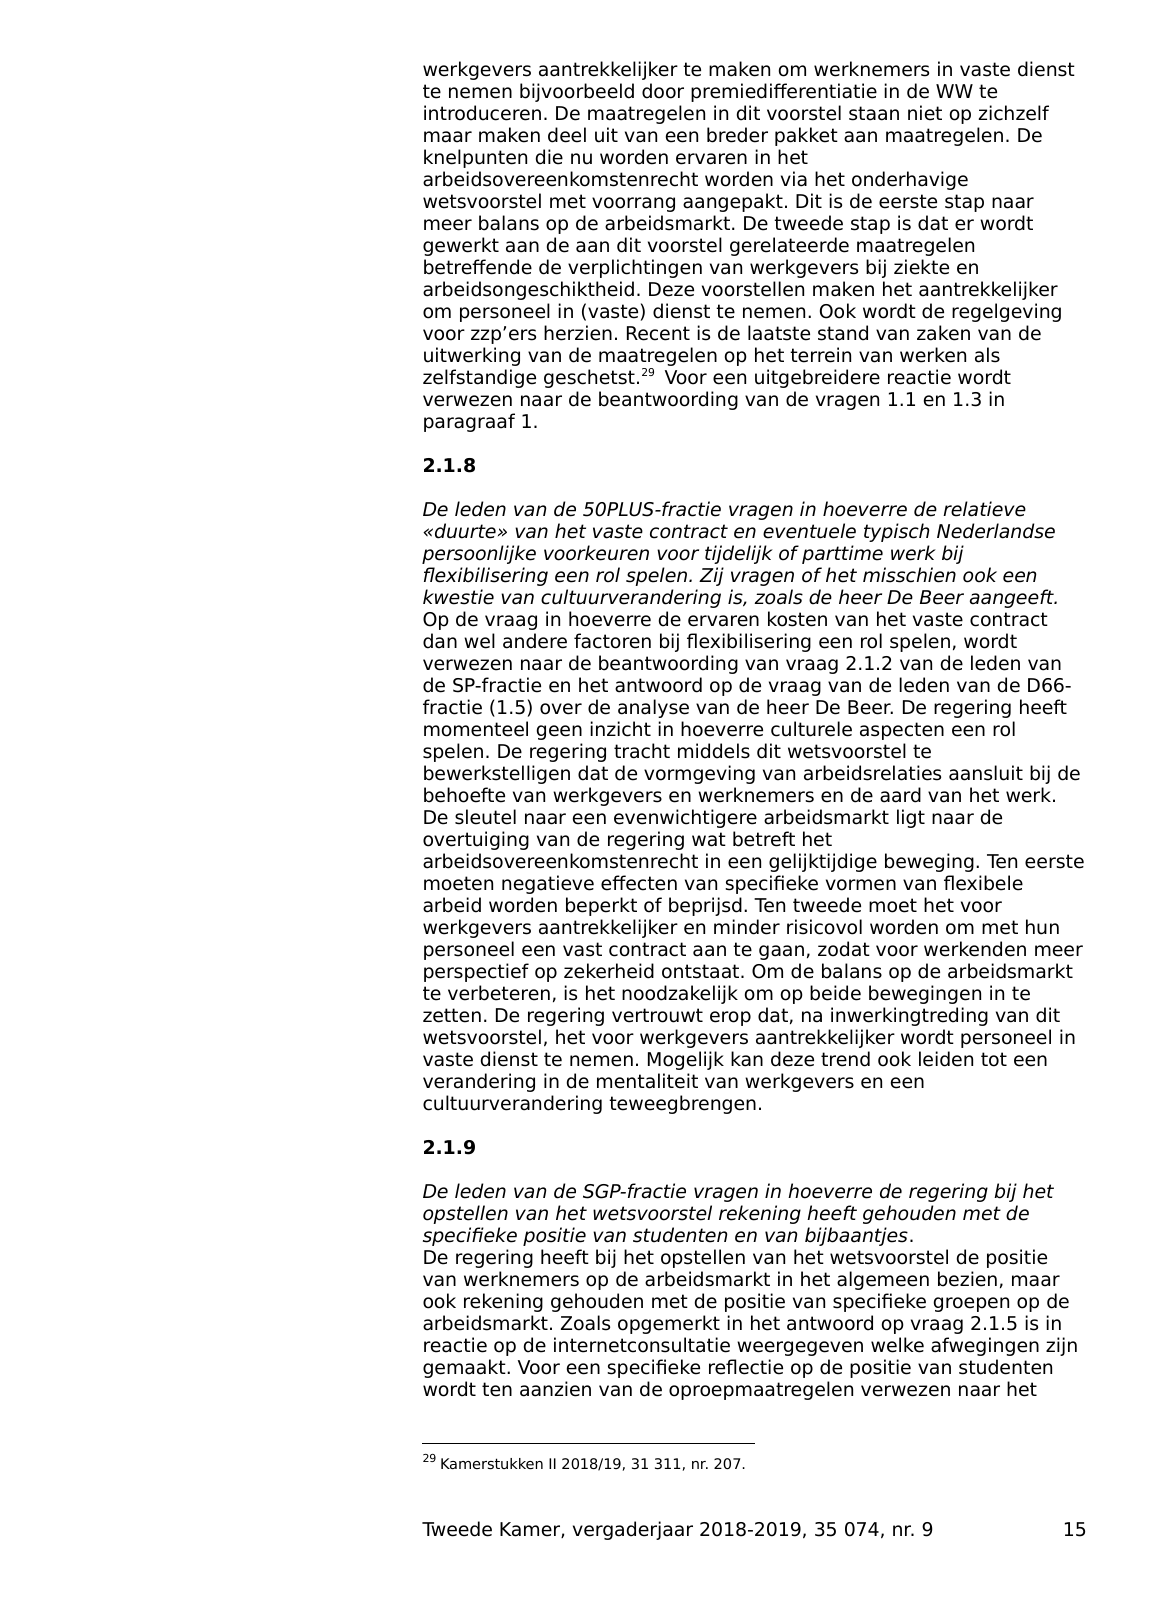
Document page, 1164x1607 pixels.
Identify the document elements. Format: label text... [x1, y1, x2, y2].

text Kamerstukken II 2018/19, 31 311, nr. 207. [422, 1452, 1087, 1474]
text Op de vraag in hoeverre de ervaren kosten van het vaste contract dan wel andere factoren bij flexibilisering een rol spelen, wordt verwezen naar de beantwoording van vraag 2.1.2 van de leden van de SP-fractie en het antwoord op de vraag van de leden van de D66-fractie (1.5) over de analyse van de heer De Beer. De regering heeft momenteel geen inzicht in hoeverre culturele aspecten een rol spelen. De regering tracht middels dit wetsvoorstel te bewerkstelligen dat de vormgeving van arbeidsrelaties aansluit bij de behoefte van werkgevers en werknemers en de aard van het werk. De sleutel naar een evenwichtigere arbeidsmarkt ligt naar de overtuiging van de regering wat betreft het arbeidsovereenkomstenrecht in een gelijktijdige beweging. Ten eerste moeten negatieve effecten van specifieke vormen van flexibele arbeid worden beperkt of beprijsd. Ten tweede moet het voor werkgevers aantrekkelijker en minder risicovol worden om met hun personeel een vast contract aan te gaan, zodat voor werkenden meer perspectief op zekerheid ontstaat. Om de balans op de arbeidsmarkt te verbeteren, is het noodzakelijk om op beide bewegingen in te zetten. De regering vertrouwt erop dat, na inwerkingtreding van dit wetsvoorstel, het voor werkgevers aantrekkelijker wordt personeel in vaste dienst te nemen. Mogelijk kan deze trend ook leiden tot een verandering in de mentaliteit van werkgevers en een cultuurverandering teweegbrengen. [422, 609, 1087, 1114]
subtitle 2.1.9 [422, 1137, 1087, 1159]
subtitle 2.1.8 [422, 455, 1087, 477]
text werkgevers aantrekkelijker te maken om werknemers in vaste dienst te nemen bijvoorbeeld door premiedifferentiatie in de WW te introduceren. De maatregelen in dit voorstel staan niet op zichzelf maar maken deel uit van een breder pakket aan maatregelen. De knelpunten die nu worden ervaren in het arbeidsovereenkomstenrecht worden via het onderhavige wetsvoorstel met voorrang aangepakt. Dit is de eerste stap naar meer balans op de arbeidsmarkt. De tweede stap is dat er wordt gewerkt aan de aan dit voorstel gerelateerde maatregelen betreffende de verplichtingen van werkgevers bij ziekte en arbeidsongeschiktheid. Deze voorstellen maken het aantrekkelijker om personeel in (vaste) dienst te nemen. Ook wordt de regelgeving voor zzp’ers herzien. Recent is de laatste stand van zaken van de uitwerking van de maatregelen op het terrein van werken als zelfstandige geschetst. Voor een uitgebreidere reactie wordt verwezen naar de beantwoording van de vragen 1.1 en 1.3 in paragraaf 1. [422, 59, 1087, 433]
text De leden van de 50PLUS-fractie vragen in hoeverre de relatieve «duurte» van het vaste contract en eventuele typisch Nederlandse persoonlijke voorkeuren voor tijdelijk of parttime werk bij flexibilisering een rol spelen. Zij vragen of het misschien ook een kwestie van cultuurverandering is, zoals de heer De Beer aangeeft. [422, 499, 1087, 609]
text De regering heeft bij het opstellen van het wetsvoorstel de positie van werknemers op de arbeidsmarkt in het algemeen bezien, maar ook rekening gehouden met de positie van specifieke groepen op de arbeidsmarkt. Zoals opgemerkt in het antwoord op vraag 2.1.5 is in reactie op de internetconsultatie weergegeven welke afwegingen zijn gemaakt. Voor een specifieke reflectie op de positie van studenten wordt ten aanzien van de oproepmaatregelen verwezen naar het [422, 1247, 1087, 1401]
text De leden van de SGP-fractie vragen in hoeverre de regering bij het opstellen van het wetsvoorstel rekening heeft gehouden met de specifieke positie van studenten en van bijbaantjes. [422, 1181, 1087, 1247]
